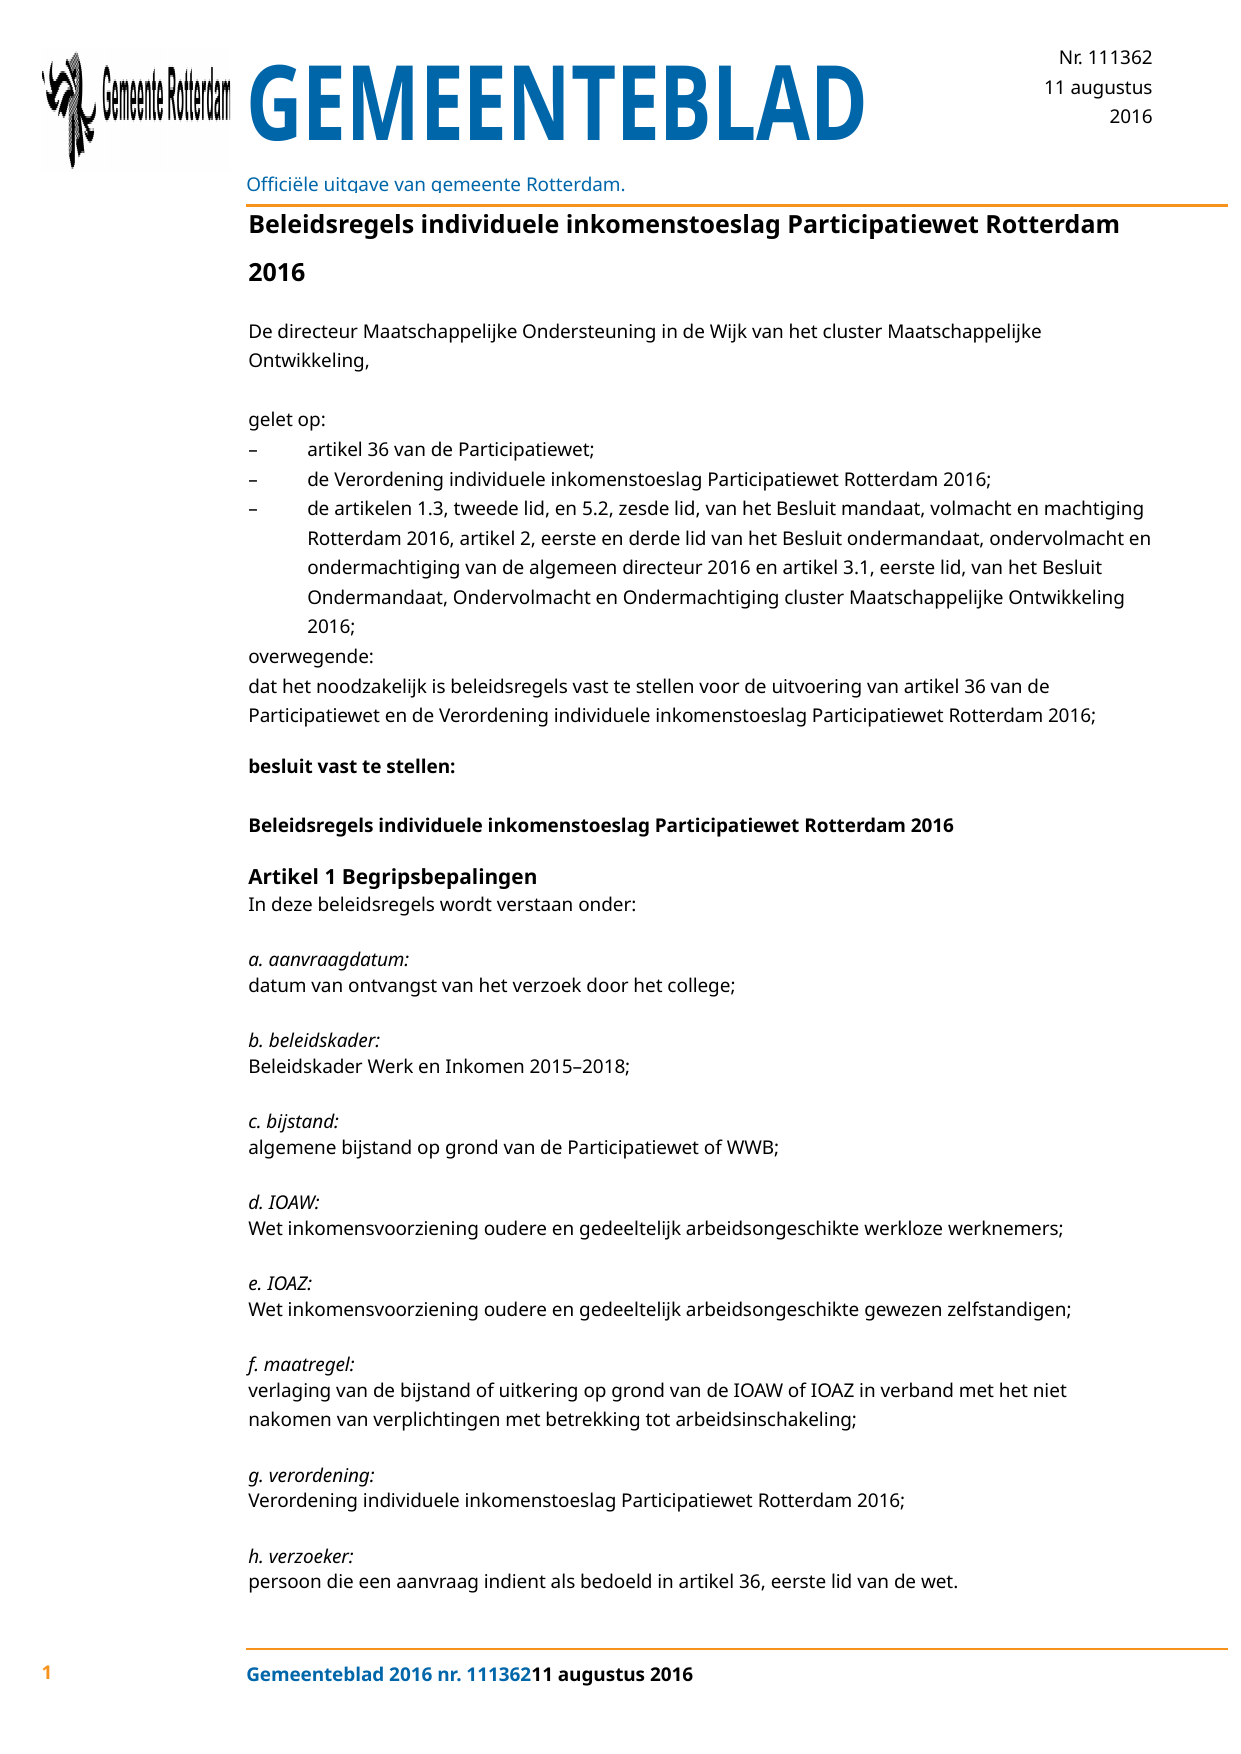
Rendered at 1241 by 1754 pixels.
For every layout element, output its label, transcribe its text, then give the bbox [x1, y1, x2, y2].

text d. IOAW: [248, 1189, 1152, 1215]
text Beleidsregels individuele inkomenstoeslag Participatiewet Rotterdam 2016 [248, 207, 1152, 288]
text Verordening individuele inkomenstoeslag Participatiewet Rotterdam 2016; [248, 1488, 1152, 1513]
text In deze beleidsregels wordt verstaan onder: [248, 891, 1152, 917]
text c. bijstand: [248, 1108, 1152, 1134]
list de Verordening individuele inkomenstoeslag Participatiewet Rotterdam 2016; [248, 466, 1152, 492]
text b. beleidskader: [248, 1027, 1152, 1053]
text g. verordening: [248, 1462, 1152, 1488]
text dat het noodzakelijk is beleidsregels vast te stellen voor de uitvoering van artikel 36 van de Participatiewet en de Verordening individuele inkomenstoeslag Participatiewet Rotterdam 2016; [248, 673, 1152, 728]
text Beleidsregels individuele inkomenstoeslag Participatiewet Rotterdam 2016 [248, 812, 1152, 838]
text datum van ontvangst van het verzoek door het college; [248, 972, 1152, 998]
list de artikelen 1.3, tweede lid, en 5.2, zesde lid, van het Besluit mandaat, volmacht en machtiging Rotterdam 2016, artikel 2, eerste en derde lid van het Besluit ondermandaat, ondervolmacht en ondermachtiging van de algemeen directeur 2016 en artikel 3.1, eerste lid, van het Besluit Ondermandaat, Ondervolmacht en Ondermachtiging cluster Maatschappelijke Ontwikkeling 2016; [248, 495, 1152, 639]
text besluit vast te stellen: [248, 753, 1152, 778]
text De directeur Maatschappelijke Ondersteuning in de Wijk van het cluster Maatschappelijke Ontwikkeling, [248, 318, 1152, 373]
picture [41, 47, 231, 172]
list artikel 36 van de Participatiewet; [248, 436, 1152, 462]
text verlaging van de bijstand of uitkering op grond van de IOAW of IOAZ in verband met het niet nakomen van verplichtingen met betrekking tot arbeidsinschakeling; [248, 1377, 1152, 1432]
text algemene bijstand op grond van de Participatiewet of WWB; [248, 1134, 1152, 1160]
text Wet inkomensvoorziening oudere en gedeeltelijk arbeidsongeschikte gewezen zelfstandigen; [248, 1296, 1152, 1322]
text overwegende: [248, 643, 1152, 669]
text h. verzoeker: [248, 1543, 1152, 1569]
text gelet op: [248, 407, 1152, 432]
text f. maatregel: [248, 1351, 1152, 1377]
text Beleidskader Werk en Inkomen 2015–2018; [248, 1053, 1152, 1079]
text persoon die een aanvraag indient als bedoeld in artikel 36, eerste lid van de wet. [248, 1569, 1152, 1594]
text e. IOAZ: [248, 1270, 1152, 1296]
text Artikel 1 Begripsbepalingen [248, 862, 1152, 891]
text Wet inkomensvoorziening oudere en gedeeltelijk arbeidsongeschikte werkloze werknemers; [248, 1215, 1152, 1241]
text a. aanvraagdatum: [248, 946, 1152, 972]
